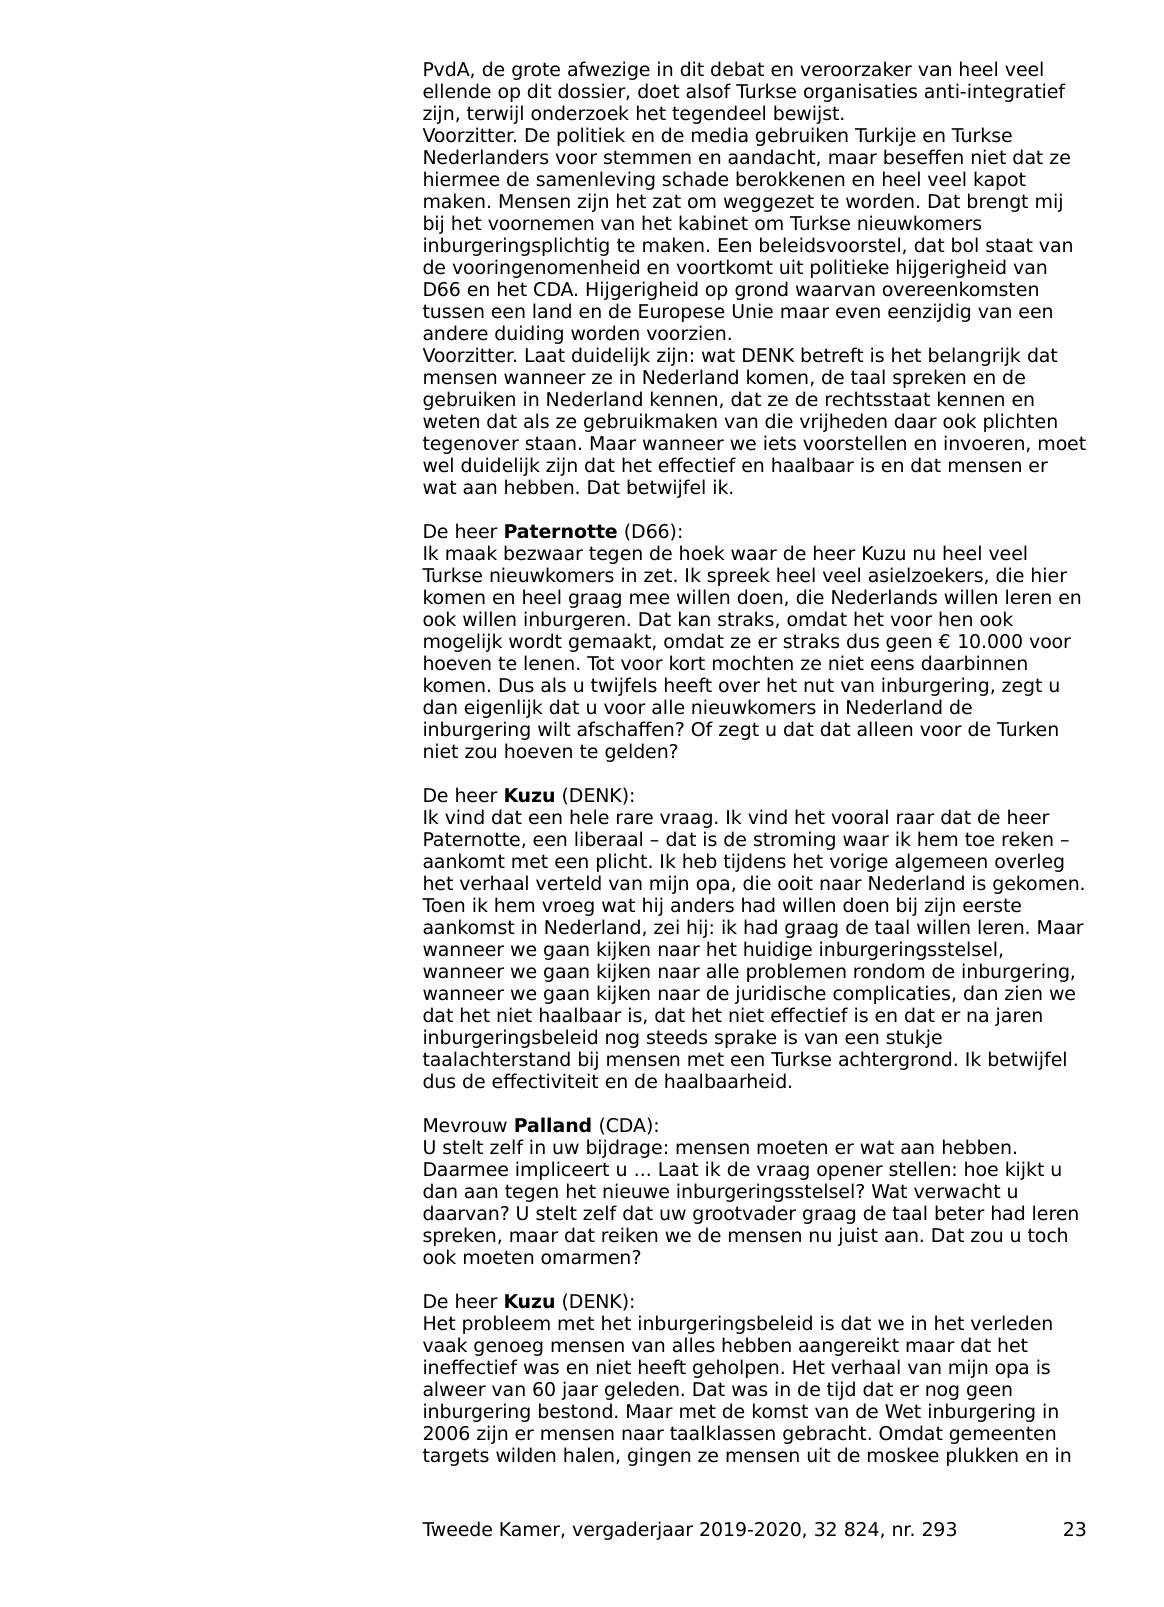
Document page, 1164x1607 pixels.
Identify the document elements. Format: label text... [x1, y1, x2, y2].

text PvdA, de grote afwezige in dit debat en veroorzaker van heel veel ellende op dit dossier, doet alsof Turkse organisaties anti-integratief zijn, terwijl onderzoek het tegendeel bewijst. [422, 59, 1087, 125]
text De heer Kuzu (DENK): [422, 785, 1087, 807]
text U stelt zelf in uw bijdrage: mensen moeten er wat aan hebben. Daarmee impliceert u ... Laat ik de vraag opener stellen: hoe kijkt u dan aan tegen het nieuwe inburgeringsstelsel? Wat verwacht u daarvan? U stelt zelf dat uw grootvader graag de taal beter had leren spreken, maar dat reiken we de mensen nu juist aan. Dat zou u toch ook moeten omarmen? [422, 1137, 1087, 1268]
text Voorzitter. De politiek en de media gebruiken Turkije en Turkse Nederlanders voor stemmen en aandacht, maar beseffen niet dat ze hiermee de samenleving schade berokkenen en heel veel kapot maken. Mensen zijn het zat om weggezet te worden. Dat brengt mij bij het voornemen van het kabinet om Turkse nieuwkomers inburgeringsplichtig te maken. Een beleidsvoorstel, dat bol staat van de vooringenomenheid en voortkomt uit politieke hijgerigheid van D66 en het CDA. Hijgerigheid op grond waarvan overeenkomsten tussen een land en de Europese Unie maar even eenzijdig van een andere duiding worden voorzien. [422, 125, 1087, 345]
text De heer Kuzu (DENK): [422, 1291, 1087, 1313]
text Ik vind dat een hele rare vraag. Ik vind het vooral raar dat de heer Paternotte, een liberaal – dat is de stroming waar ik hem toe reken – aankomt met een plicht. Ik heb tijdens het vorige algemeen overleg het verhaal verteld van mijn opa, die ooit naar Nederland is gekomen. Toen ik hem vroeg wat hij anders had willen doen bij zijn eerste aankomst in Nederland, zei hij: ik had graag de taal willen leren. Maar wanneer we gaan kijken naar het huidige inburgeringsstelsel, wanneer we gaan kijken naar alle problemen rondom de inburgering, wanneer we gaan kijken naar de juridische complicaties, dan zien we dat het niet haalbaar is, dat het niet effectief is en dat er na jaren inburgeringsbeleid nog steeds sprake is van een stukje taalachterstand bij mensen met een Turkse achtergrond. Ik betwijfel dus de effectiviteit en de haalbaarheid. [422, 807, 1087, 1092]
text Ik maak bezwaar tegen de hoek waar de heer Kuzu nu heel veel Turkse nieuwkomers in zet. Ik spreek heel veel asielzoekers, die hier komen en heel graag mee willen doen, die Nederlands willen leren en ook willen inburgeren. Dat kan straks, omdat het voor hen ook mogelijk wordt gemaakt, omdat ze er straks dus geen € 10.000 voor hoeven te lenen. Tot voor kort mochten ze niet eens daarbinnen komen. Dus als u twijfels heeft over het nut van inburgering, zegt u dan eigenlijk dat u voor alle nieuwkomers in Nederland de inburgering wilt afschaffen? Of zegt u dat dat alleen voor de Turken niet zou hoeven te gelden? [422, 543, 1087, 763]
text Mevrouw Palland (CDA): [422, 1115, 1087, 1137]
text Voorzitter. Laat duidelijk zijn: wat DENK betreft is het belangrijk dat mensen wanneer ze in Nederland komen, de taal spreken en de gebruiken in Nederland kennen, dat ze de rechtsstaat kennen en weten dat als ze gebruikmaken van die vrijheden daar ook plichten tegenover staan. Maar wanneer we iets voorstellen en invoeren, moet wel duidelijk zijn dat het effectief en haalbaar is en dat mensen er wat aan hebben. Dat betwijfel ik. [422, 345, 1087, 499]
text Het probleem met het inburgeringsbeleid is dat we in het verleden vaak genoeg mensen van alles hebben aangereikt maar dat het ineffectief was en niet heeft geholpen. Het verhaal van mijn opa is alweer van 60 jaar geleden. Dat was in de tijd dat er nog geen inburgering bestond. Maar met de komst van de Wet inburgering in 2006 zijn er mensen naar taalklassen gebracht. Omdat gemeenten targets wilden halen, gingen ze mensen uit de moskee plukken en in [422, 1313, 1087, 1467]
text De heer Paternotte (D66): [422, 521, 1087, 543]
